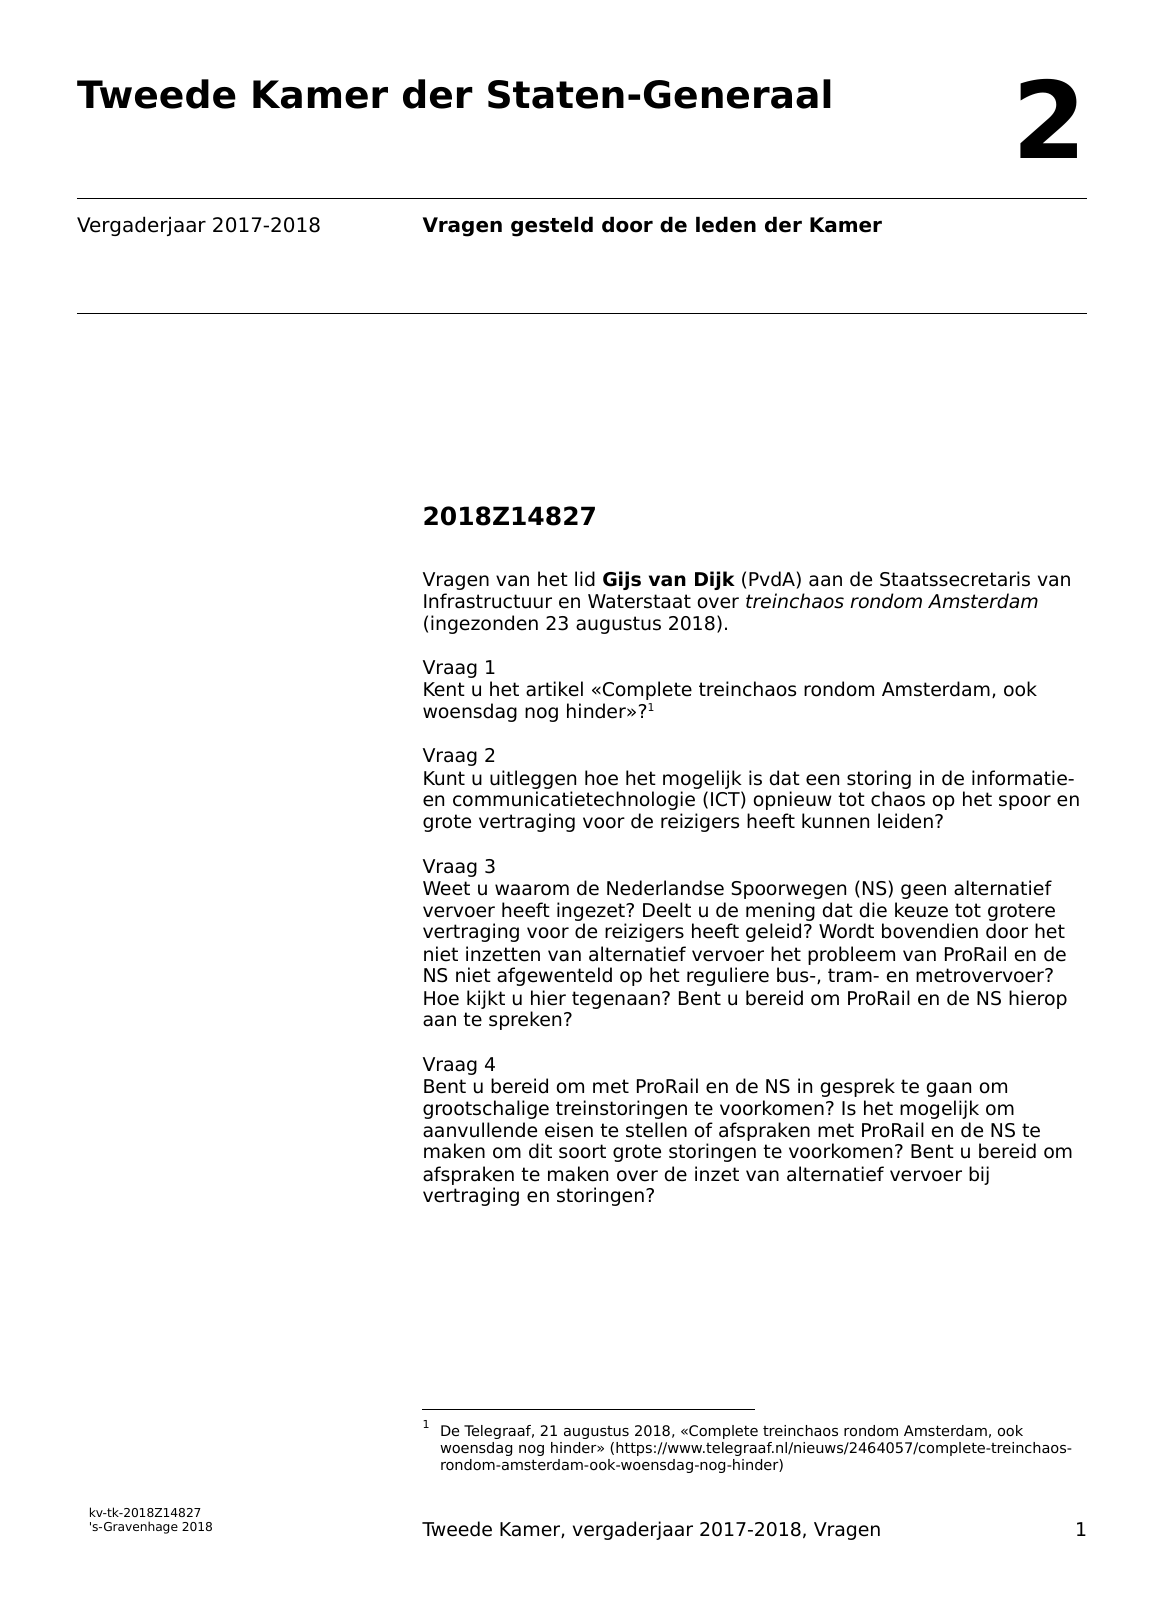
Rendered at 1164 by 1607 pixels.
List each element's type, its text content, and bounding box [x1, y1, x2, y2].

text Kunt u uitleggen hoe het mogelijk is dat een storing in de informatie- en communicatietechnologie (ICT) opnieuw tot chaos op het spoor en grote vertraging voor de reizigers heeft kunnen leiden? [422, 767, 1087, 833]
text Vraag 1 [422, 657, 1087, 679]
text Vraag 3 [422, 856, 1087, 877]
text Kent u het artikel «Complete treinchaos rondom Amsterdam, ook woensdag nog hinder»? [422, 679, 1087, 723]
table_cell Vergaderjaar 2017-2018 [77, 199, 422, 313]
text Vraag 4 [422, 1053, 1087, 1076]
text 2018Z14827 [422, 502, 1087, 531]
table_cell Vragen gesteld door de leden der Kamer [422, 199, 1087, 313]
table_header Tweede Kamer der Staten-Generaal [77, 59, 886, 198]
text Bent u bereid om met ProRail en de NS in gesprek te gaan om grootschalige treinstoringen te voorkomen? Is het mogelijk om aanvullende eisen te stellen of afspraken met ProRail en de NS te maken om dit soort grote storingen te voorkomen? Bent u bereid om afspraken te maken over de inzet van alternatief vervoer bij vertraging en storingen? [422, 1076, 1087, 1207]
text Weet u waarom de Nederlandse Spoorwegen (NS) geen alternatief vervoer heeft ingezet? Deelt u de mening dat die keuze tot grotere vertraging voor de reizigers heeft geleid? Wordt bovendien door het niet inzetten van alternatief vervoer het probleem van ProRail en de NS niet afgewenteld op het reguliere bus-, tram- en metrovervoer? Hoe kijkt u hier tegenaan? Bent u bereid om ProRail en de NS hierop aan te spreken? [422, 877, 1087, 1031]
text 's-Gravenhage 2018 [88, 1520, 323, 1534]
text Vragen van het lid Gijs van Dijk (PvdA) aan de Staatssecretaris van Infrastructuur en Waterstaat over treinchaos rondom Amsterdam (ingezonden 23 augustus 2018). [422, 569, 1087, 635]
table_header 2 [886, 59, 1087, 198]
text Vraag 2 [422, 745, 1087, 767]
text De Telegraaf, 21 augustus 2018, «Complete treinchaos rondom Amsterdam, ook woensdag nog hinder» (https://www.telegraaf.nl/nieuws/2464057/complete-treinchaos-rondom-amsterdam-ook-woensdag-nog-hinder) [422, 1418, 1087, 1474]
text kv-tk-2018Z14827 [88, 1506, 323, 1520]
